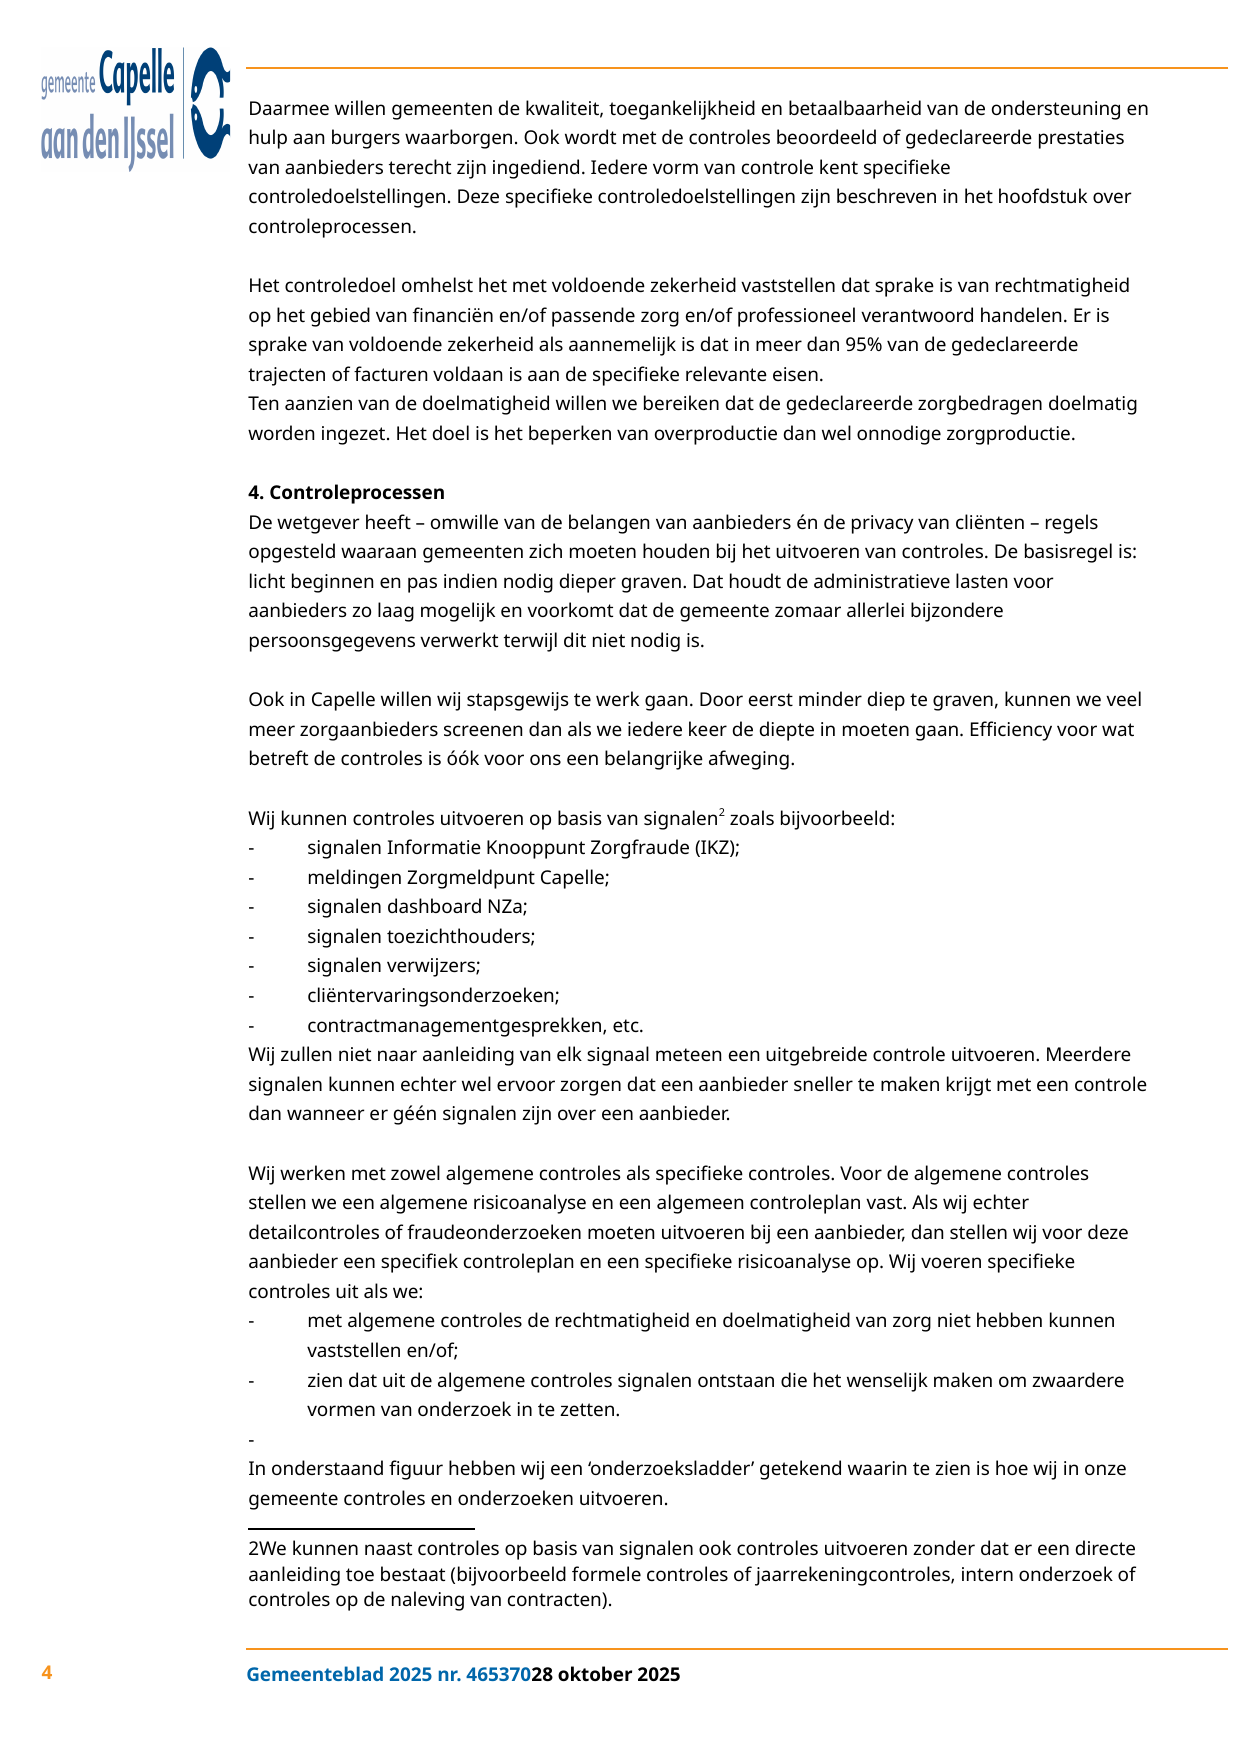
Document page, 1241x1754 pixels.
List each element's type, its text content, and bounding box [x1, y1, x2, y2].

text In onderstaand figuur hebben wij een ‘onderzoeksladder’ getekend waarin te zien is hoe wij in onze gemeente controles en onderzoeken uitvoeren. [248, 1456, 1152, 1511]
list signalen toezichthouders; [248, 923, 1152, 949]
text We kunnen naast controles op basis van signalen ook controles uitvoeren zonder dat er een directe aanleiding toe bestaat (bijvoorbeeld formele controles of jaarrekeningcontroles, intern onderzoek of controles op de naleving van contracten). [248, 1535, 1152, 1612]
text Daarmee willen gemeenten de kwaliteit, toegankelijkheid en betaalbaarheid van de ondersteuning en hulp aan burgers waarborgen. Ook wordt met de controles beoordeeld of gedeclareerde prestaties van aanbieders terecht zijn ingediend. Iedere vorm van controle kent specifieke controledoelstellingen. Deze specifieke controledoelstellingen zijn beschreven in het hoofdstuk over controleprocessen. [248, 95, 1152, 239]
text De wetgever heeft – omwille van de belangen van aanbieders én de privacy van cliënten – regels opgesteld waaraan gemeenten zich moeten houden bij het uitvoeren van controles. De basisregel is: licht beginnen en pas indien nodig dieper graven. Dat houdt de administratieve lasten voor aanbieders zo laag mogelijk en voorkomt dat de gemeente zomaar allerlei bijzondere persoonsgegevens verwerkt terwijl dit niet nodig is. [248, 509, 1152, 653]
picture [41, 47, 231, 172]
text Wij kunnen controles uitvoeren op basis van signalen zoals bijvoorbeeld: [248, 805, 1152, 831]
text Ook in Capelle willen wij stapsgewijs te werk gaan. Door eerst minder diep te graven, kunnen we veel meer zorgaanbieders screenen dan als we iedere keer de diepte in moeten gaan. Efficiency voor wat betreft de controles is óók voor ons een belangrijke afweging. [248, 686, 1152, 771]
list signalen dashboard NZa; [248, 893, 1152, 919]
list meldingen Zorgmeldpunt Capelle; [248, 864, 1152, 890]
text Wij zullen niet naar aanleiding van elk signaal meteen een uitgebreide controle uitvoeren. Meerdere signalen kunnen echter wel ervoor zorgen dat een aanbieder sneller te maken krijgt met een controle dan wanneer er géén signalen zijn over een aanbieder. [248, 1041, 1152, 1126]
list met algemene controles de rechtmatigheid en doelmatigheid van zorg niet hebben kunnen vaststellen en/of; [248, 1308, 1152, 1363]
list contractmanagementgesprekken, etc. [248, 1012, 1152, 1038]
text Het controledoel omhelst het met voldoende zekerheid vaststellen dat sprake is van rechtmatigheid op het gebied van financiën en/of passende zorg en/of professioneel verantwoord handelen. Er is sprake van voldoende zekerheid als aannemelijk is dat in meer dan 95% van de gedeclareerde trajecten of facturen voldaan is aan de specifieke relevante eisen. [248, 272, 1152, 387]
text Wij werken met zowel algemene controles als specifieke controles. Voor de algemene controles stellen we een algemene risicoanalyse en een algemeen controleplan vast. Als wij echter detailcontroles of fraudeonderzoeken moeten uitvoeren bij een aanbieder, dan stellen wij voor deze aanbieder een specifiek controleplan en een specifieke risicoanalyse op. Wij voeren specifieke controles uit als we: [248, 1160, 1152, 1304]
text Ten aanzien van de doelmatigheid willen we bereiken dat de gedeclareerde zorgbedragen doelmatig worden ingezet. Het doel is het beperken van overproductie dan wel onnodige zorgproductie. [248, 391, 1152, 446]
list cliëntervaringsonderzoeken; [248, 982, 1152, 1008]
text 4. Controleprocessen [248, 479, 1152, 505]
list signalen verwijzers; [248, 953, 1152, 978]
list zien dat uit de algemene controles signalen ontstaan die het wenselijk maken om zwaardere vormen van onderzoek in te zetten. [248, 1367, 1152, 1422]
list signalen Informatie Knooppunt Zorgfraude (IKZ); [248, 834, 1152, 860]
